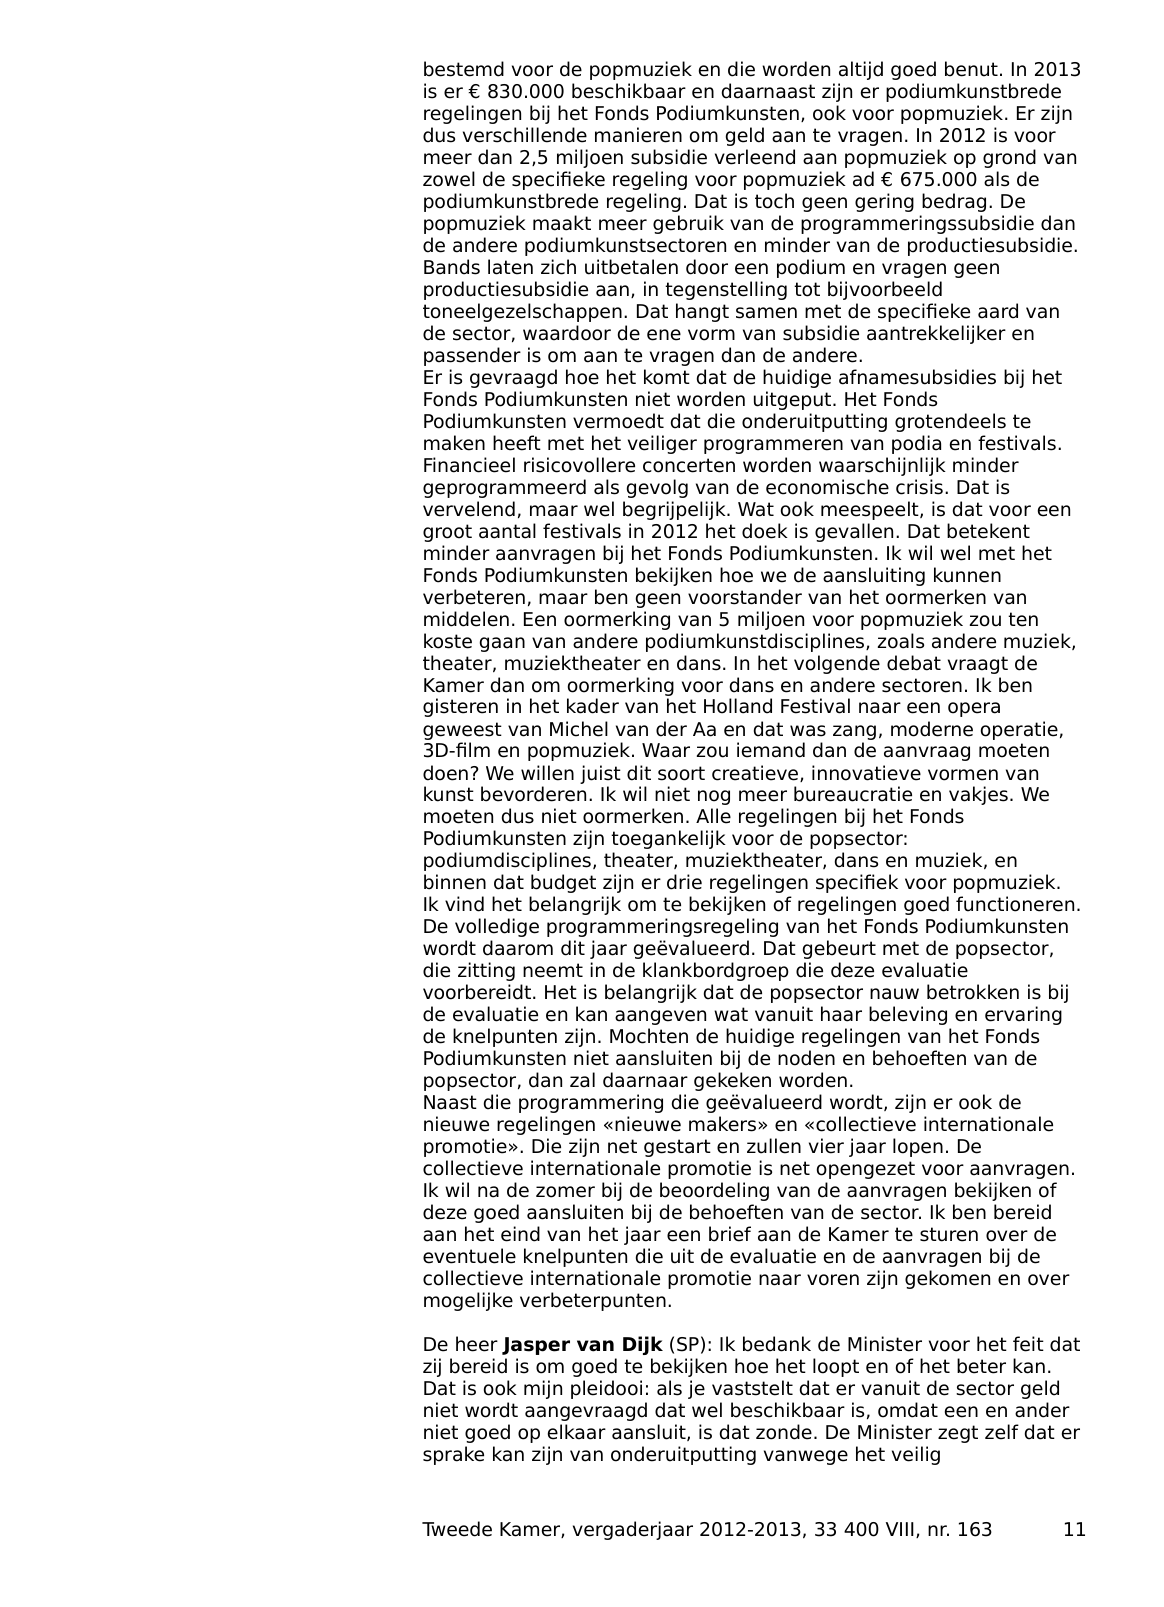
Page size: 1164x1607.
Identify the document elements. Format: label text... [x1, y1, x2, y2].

text De heer Jasper van Dijk (SP): Ik bedank de Minister voor het feit dat zij bereid is om goed te bekijken hoe het loopt en of het beter kan. Dat is ook mijn pleidooi: als je vaststelt dat er vanuit de sector geld niet wordt aangevraagd dat wel beschikbaar is, omdat een en ander niet goed op elkaar aansluit, is dat zonde. De Minister zegt zelf dat er sprake kan zijn van onderuitputting vanwege het veilig [422, 1334, 1087, 1466]
text Er is gevraagd hoe het komt dat de huidige afnamesubsidies bij het Fonds Podiumkunsten niet worden uitgeput. Het Fonds Podiumkunsten vermoedt dat die onderuitputting grotendeels te maken heeft met het veiliger programmeren van podia en festivals. Financieel risicovollere concerten worden waarschijnlijk minder geprogrammeerd als gevolg van de economische crisis. Dat is vervelend, maar wel begrijpelijk. Wat ook meespeelt, is dat voor een groot aantal festivals in 2012 het doek is gevallen. Dat betekent minder aanvragen bij het Fonds Podiumkunsten. Ik wil wel met het Fonds Podiumkunsten bekijken hoe we de aansluiting kunnen verbeteren, maar ben geen voorstander van het oormerken van middelen. Een oormerking van 5 miljoen voor popmuziek zou ten koste gaan van andere podiumkunstdisciplines, zoals andere muziek, theater, muziektheater en dans. In het volgende debat vraagt de Kamer dan om oormerking voor dans en andere sectoren. Ik ben gisteren in het kader van het Holland Festival naar een opera geweest van Michel van der Aa en dat was zang, moderne operatie, 3D-film en popmuziek. Waar zou iemand dan de aanvraag moeten doen? We willen juist dit soort creatieve, innovatieve vormen van kunst bevorderen. Ik wil niet nog meer bureaucratie en vakjes. We moeten dus niet oormerken. Alle regelingen bij het Fonds Podiumkunsten zijn toegankelijk voor de popsector: podiumdisciplines, theater, muziektheater, dans en muziek, en binnen dat budget zijn er drie regelingen specifiek voor popmuziek. [422, 367, 1087, 894]
text Naast die programmering die geëvalueerd wordt, zijn er ook de nieuwe regelingen «nieuwe makers» en «collectieve internationale promotie». Die zijn net gestart en zullen vier jaar lopen. De collectieve internationale promotie is net opengezet voor aanvragen. Ik wil na de zomer bij de beoordeling van de aanvragen bekijken of deze goed aansluiten bij de behoeften van de sector. Ik ben bereid aan het eind van het jaar een brief aan de Kamer te sturen over de eventuele knelpunten die uit de evaluatie en de aanvragen bij de collectieve internationale promotie naar voren zijn gekomen en over mogelijke verbeterpunten. [422, 1092, 1087, 1312]
text bestemd voor de popmuziek en die worden altijd goed benut. In 2013 is er € 830.000 beschikbaar en daarnaast zijn er podiumkunstbrede regelingen bij het Fonds Podiumkunsten, ook voor popmuziek. Er zijn dus verschillende manieren om geld aan te vragen. In 2012 is voor meer dan 2,5 miljoen subsidie verleend aan popmuziek op grond van zowel de specifieke regeling voor popmuziek ad € 675.000 als de podiumkunstbrede regeling. Dat is toch geen gering bedrag. De popmuziek maakt meer gebruik van de programmeringssubsidie dan de andere podiumkunstsectoren en minder van de productiesubsidie. Bands laten zich uitbetalen door een podium en vragen geen productiesubsidie aan, in tegenstelling tot bijvoorbeeld toneelgezelschappen. Dat hangt samen met de specifieke aard van de sector, waardoor de ene vorm van subsidie aantrekkelijker en passender is om aan te vragen dan de andere. [422, 59, 1087, 367]
text Ik vind het belangrijk om te bekijken of regelingen goed functioneren. De volledige programmeringsregeling van het Fonds Podiumkunsten wordt daarom dit jaar geëvalueerd. Dat gebeurt met de popsector, die zitting neemt in de klankbordgroep die deze evaluatie voorbereidt. Het is belangrijk dat de popsector nauw betrokken is bij de evaluatie en kan aangeven wat vanuit haar beleving en ervaring de knelpunten zijn. Mochten de huidige regelingen van het Fonds Podiumkunsten niet aansluiten bij de noden en behoeften van de popsector, dan zal daarnaar gekeken worden. [422, 894, 1087, 1092]
